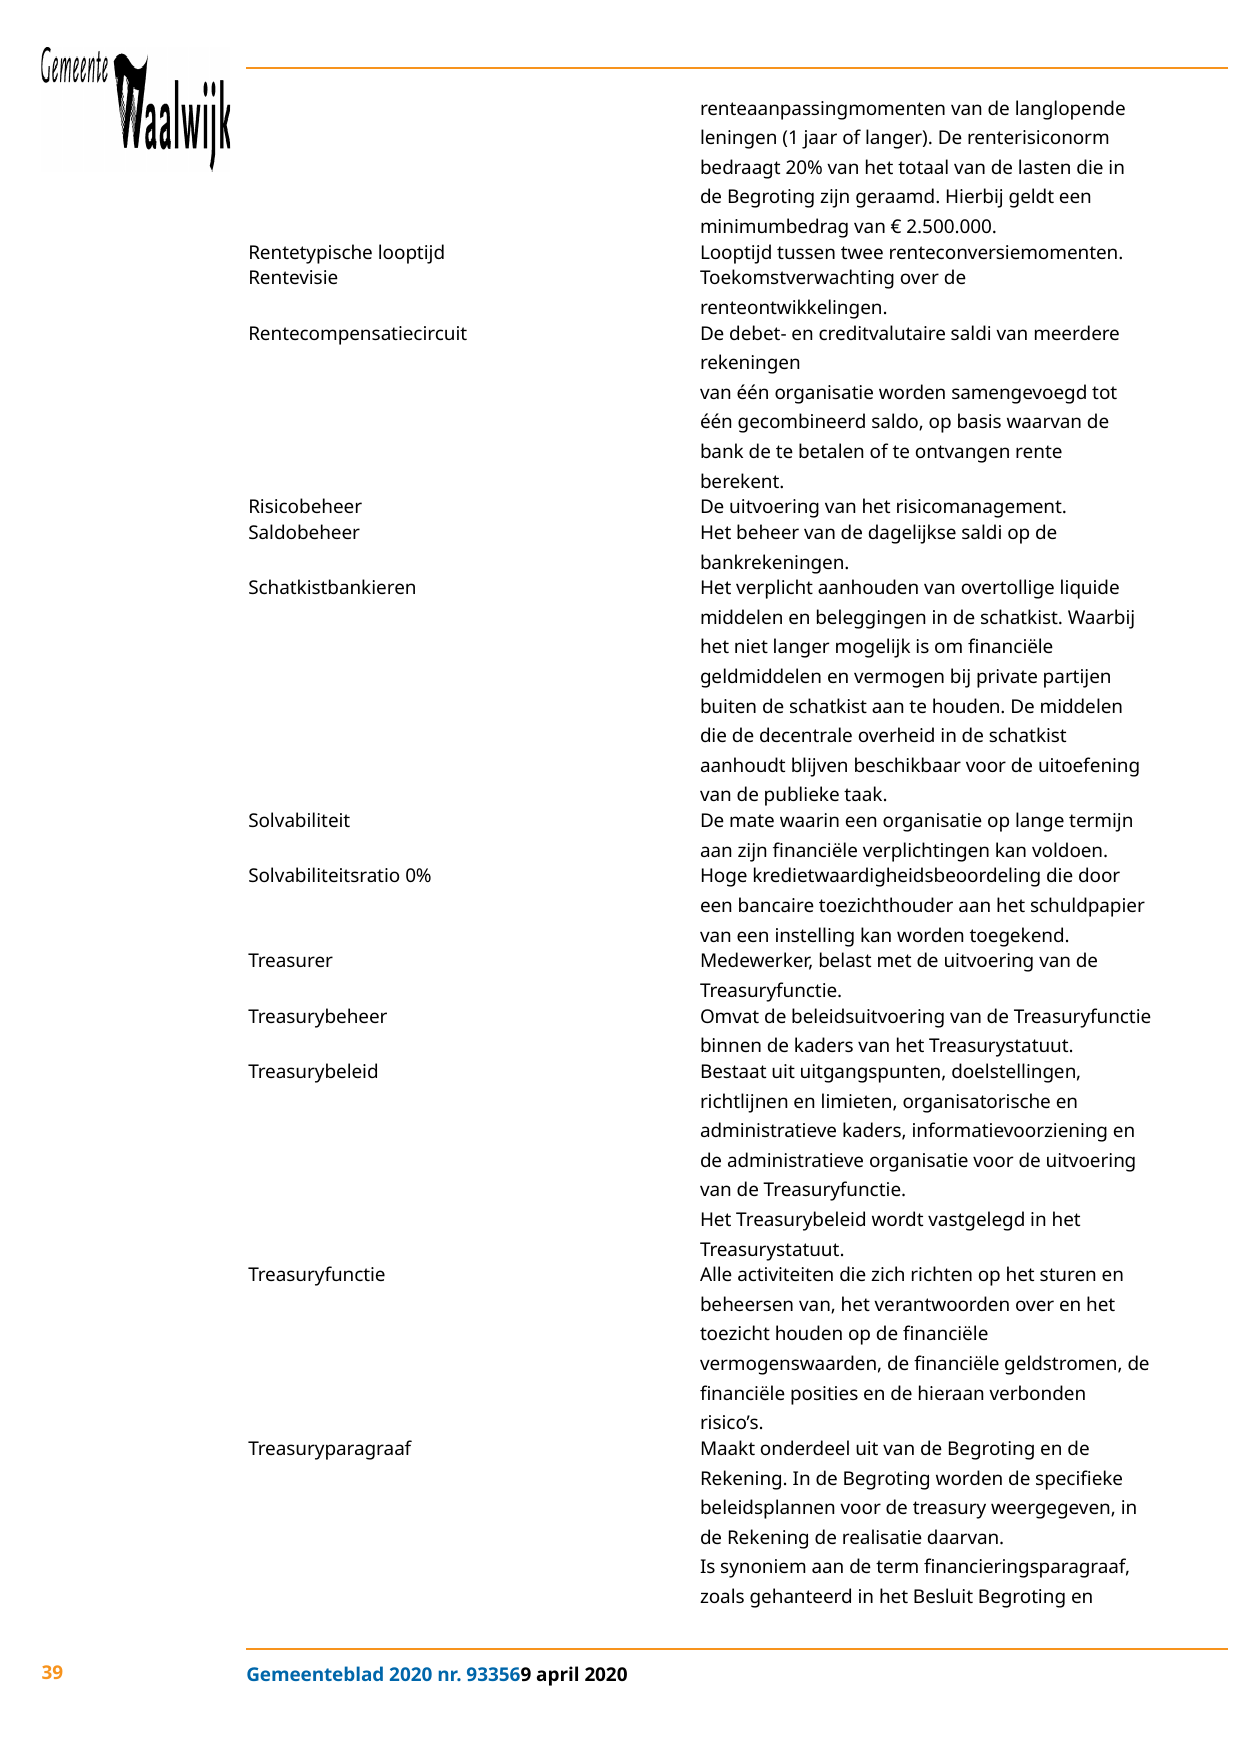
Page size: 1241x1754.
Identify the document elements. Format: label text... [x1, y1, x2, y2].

table_cell Schatkistbankieren [248, 575, 700, 807]
table_cell Alle activiteiten die zich richten op het sturen en beheersen van, het verantwoorden over en het toezicht houden op de financiële vermogenswaarden, de financiële geldstromen, de financiële posities en de hieraan verbonden risico’s. [700, 1261, 1152, 1435]
table_cell Rentetypische looptijd [248, 239, 700, 264]
table_cell Treasurybeleid [248, 1058, 700, 1261]
table_cell Medewerker, belast met de uitvoering van de Treasuryfunctie. [700, 948, 1152, 1003]
table_cell Treasuryparagraaf [248, 1435, 700, 1609]
table_cell Rentecompensatiecircuit [248, 320, 700, 493]
table_cell Maakt onderdeel uit van de Begroting en de Rekening. In de Begroting worden de specifieke beleidsplannen voor de treasury weergegeven, in de Rekening de realisatie daarvan. Is synoniem aan de term financieringsparagraaf, zoals gehanteerd in het Besluit Begroting en [700, 1435, 1152, 1609]
table_cell Het beheer van de dagelijkse saldi op de bankrekeningen. [700, 519, 1152, 574]
table_cell renteaanpassingmomenten van de langlopende leningen (1 jaar of langer). De renterisiconorm bedraagt 20% van het totaal van de lasten die in de Begroting zijn geraamd. Hierbij geldt een minimumbedrag van € 2.500.000. [700, 95, 1152, 239]
table_cell De debet- en creditvalutaire saldi van meerdere rekeningen van één organisatie worden samengevoegd tot één gecombineerd saldo, op basis waarvan de bank de te betalen of te ontvangen rente berekent. [700, 320, 1152, 493]
table_cell Toekomstverwachting over de renteontwikkelingen. [700, 265, 1152, 320]
table_cell Solvabiliteit [248, 808, 700, 863]
table_cell Treasurer [248, 948, 700, 1003]
table_cell Bestaat uit uitgangspunten, doelstellingen, richtlijnen en limieten, organisatorische en administratieve kaders, informatievoorziening en de administratieve organisatie voor de uitvoering van de Treasuryfunctie. Het Treasurybeleid wordt vastgelegd in het Treasurystatuut. [700, 1058, 1152, 1261]
table_cell De mate waarin een organisatie op lange termijn aan zijn financiële verplichtingen kan voldoen. [700, 808, 1152, 863]
table_cell [248, 95, 700, 239]
table_cell De uitvoering van het risicomanagement. [700, 494, 1152, 519]
table_cell Risicobeheer [248, 494, 700, 519]
table_cell Treasurybeheer [248, 1003, 700, 1058]
table_cell Saldobeheer [248, 519, 700, 574]
table_cell Rentevisie [248, 265, 700, 320]
table_cell Omvat de beleidsuitvoering van de Treasuryfunctie binnen de kaders van het Treasurystatuut. [700, 1003, 1152, 1058]
table_cell Het verplicht aanhouden van overtollige liquide middelen en beleggingen in de schatkist. Waarbij het niet langer mogelijk is om financiële geldmiddelen en vermogen bij private partijen buiten de schatkist aan te houden. De middelen die de decentrale overheid in de schatkist aanhoudt blijven beschikbaar voor de uitoefening van de publieke taak. [700, 575, 1152, 807]
picture [41, 47, 231, 172]
table_cell Solvabiliteitsratio 0% [248, 863, 700, 948]
table_cell Looptijd tussen twee renteconversiemomenten. [700, 239, 1152, 264]
table_cell Treasuryfunctie [248, 1261, 700, 1435]
table_cell Hoge kredietwaardigheidsbeoordeling die door een bancaire toezichthouder aan het schuldpapier van een instelling kan worden toegekend. [700, 863, 1152, 948]
